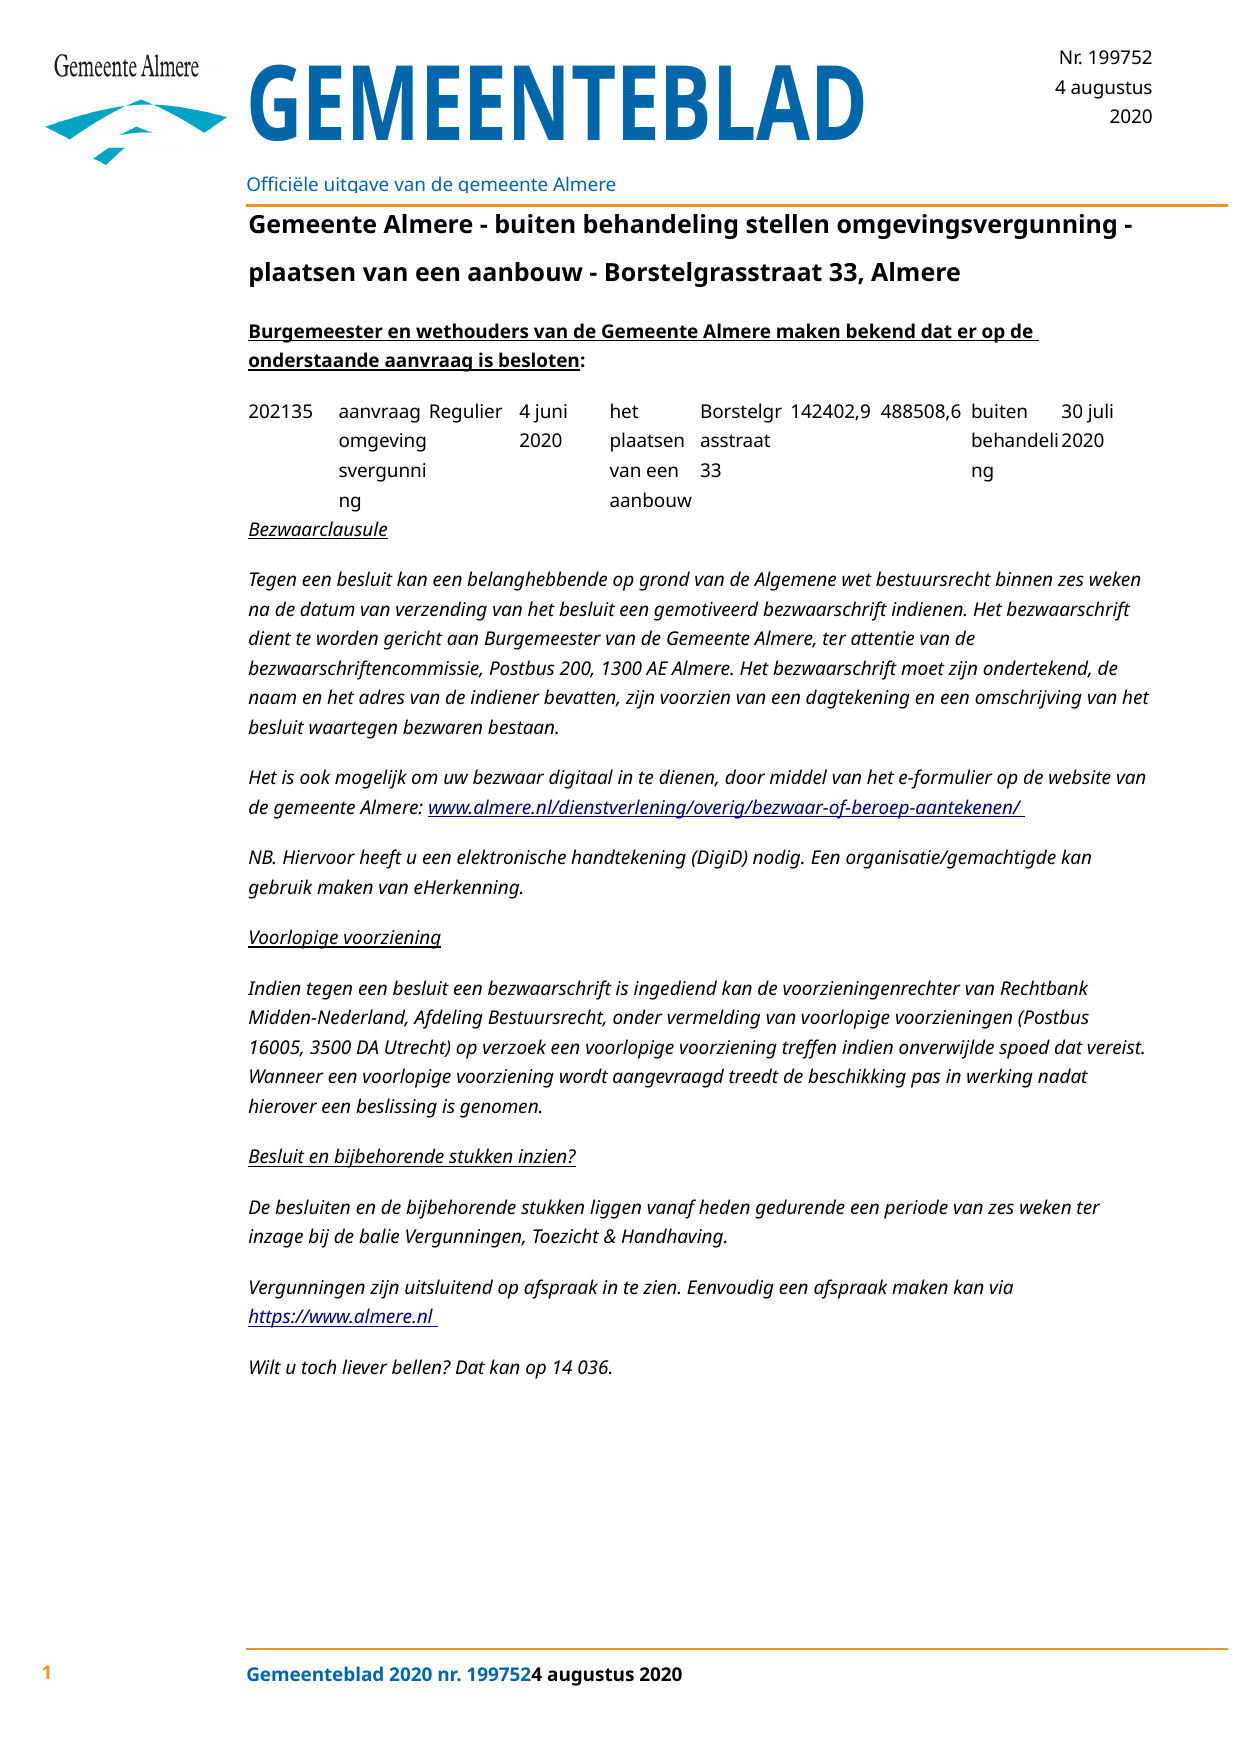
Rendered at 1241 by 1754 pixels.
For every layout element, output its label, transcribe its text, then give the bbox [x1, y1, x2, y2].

text Bezwaarclausule [248, 516, 1152, 541]
table_header 30 juli 2020 [1061, 398, 1152, 512]
text Gemeente Almere - buiten behandeling stellen omgevingsvergunning - plaatsen van een aanbouw - Borstelgrasstraat 33, Almere [248, 207, 1152, 288]
table_header 4 juni 2020 [519, 398, 609, 512]
text Tegen een besluit kan een belanghebbende op grond van de Algemene wet bestuursrecht binnen zes weken na de datum van verzending van het besluit een gemotiveerd bezwaarschrift indienen. Het bezwaarschrift dient te worden gericht aan Burgemeester van de Gemeente Almere, ter attentie van de bezwaarschriftencommissie, Postbus 200, 1300 AE Almere. Het bezwaarschrift moet zijn ondertekend, de naam en het adres van de indiener bevatten, zijn voorzien van een dagtekening en een omschrijving van het besluit waartegen bezwaren bestaan. [248, 566, 1152, 740]
table_header buiten behandeling [971, 398, 1061, 512]
text Het is ook mogelijk om uw bezwaar digitaal in te dienen, door middel van het e-formulier op de website van de gemeente Almere: www.almere.nl/dienstverlening/overig/bezwaar-of-beroep-aantekenen/ [248, 764, 1152, 820]
table_header 142402,9 [790, 398, 881, 512]
table_header 202135 [248, 398, 338, 512]
table_header Borstelgrasstraat 33 [700, 398, 790, 512]
table_header het plaatsen van een aanbouw [609, 398, 700, 512]
text Vergunningen zijn uitsluitend op afspraak in te zien. Eenvoudig een afspraak maken kan via https://www.almere.nl [248, 1274, 1152, 1329]
text NB. Hiervoor heeft u een elektronische handtekening (DigiD) nodig. Een organisatie/gemachtigde kan gebruik maken van eHerkenning. [248, 844, 1152, 900]
text Voorlopige voorziening [248, 924, 1152, 950]
picture [41, 47, 231, 172]
text Wilt u toch liever bellen? Dat kan op 14 036. [248, 1354, 1152, 1380]
table_header 488508,6 [881, 398, 971, 512]
text Besluit en bijbehorende stukken inzien? [248, 1144, 1152, 1169]
table_header Regulier [429, 398, 519, 512]
table_header aanvraag omgevingsvergunning [338, 398, 429, 512]
text Burgemeester en wethouders van de Gemeente Almere maken bekend dat er op de onderstaande aanvraag is besloten: [248, 318, 1152, 373]
text De besluiten en de bijbehorende stukken liggen vanaf heden gedurende een periode van zes weken ter inzage bij de balie Vergunningen, Toezicht & Handhaving. [248, 1194, 1152, 1249]
text Indien tegen een besluit een bezwaarschrift is ingediend kan de voorzieningenrechter van Rechtbank Midden-Nederland, Afdeling Bestuursrecht, onder vermelding van voorlopige voorzieningen (Postbus 16005, 3500 DA Utrecht) op verzoek een voorlopige voorziening treffen indien onverwijlde spoed dat vereist. Wanneer een voorlopige voorziening wordt aangevraagd treedt de beschikking pas in werking nadat hierover een beslissing is genomen. [248, 975, 1152, 1119]
